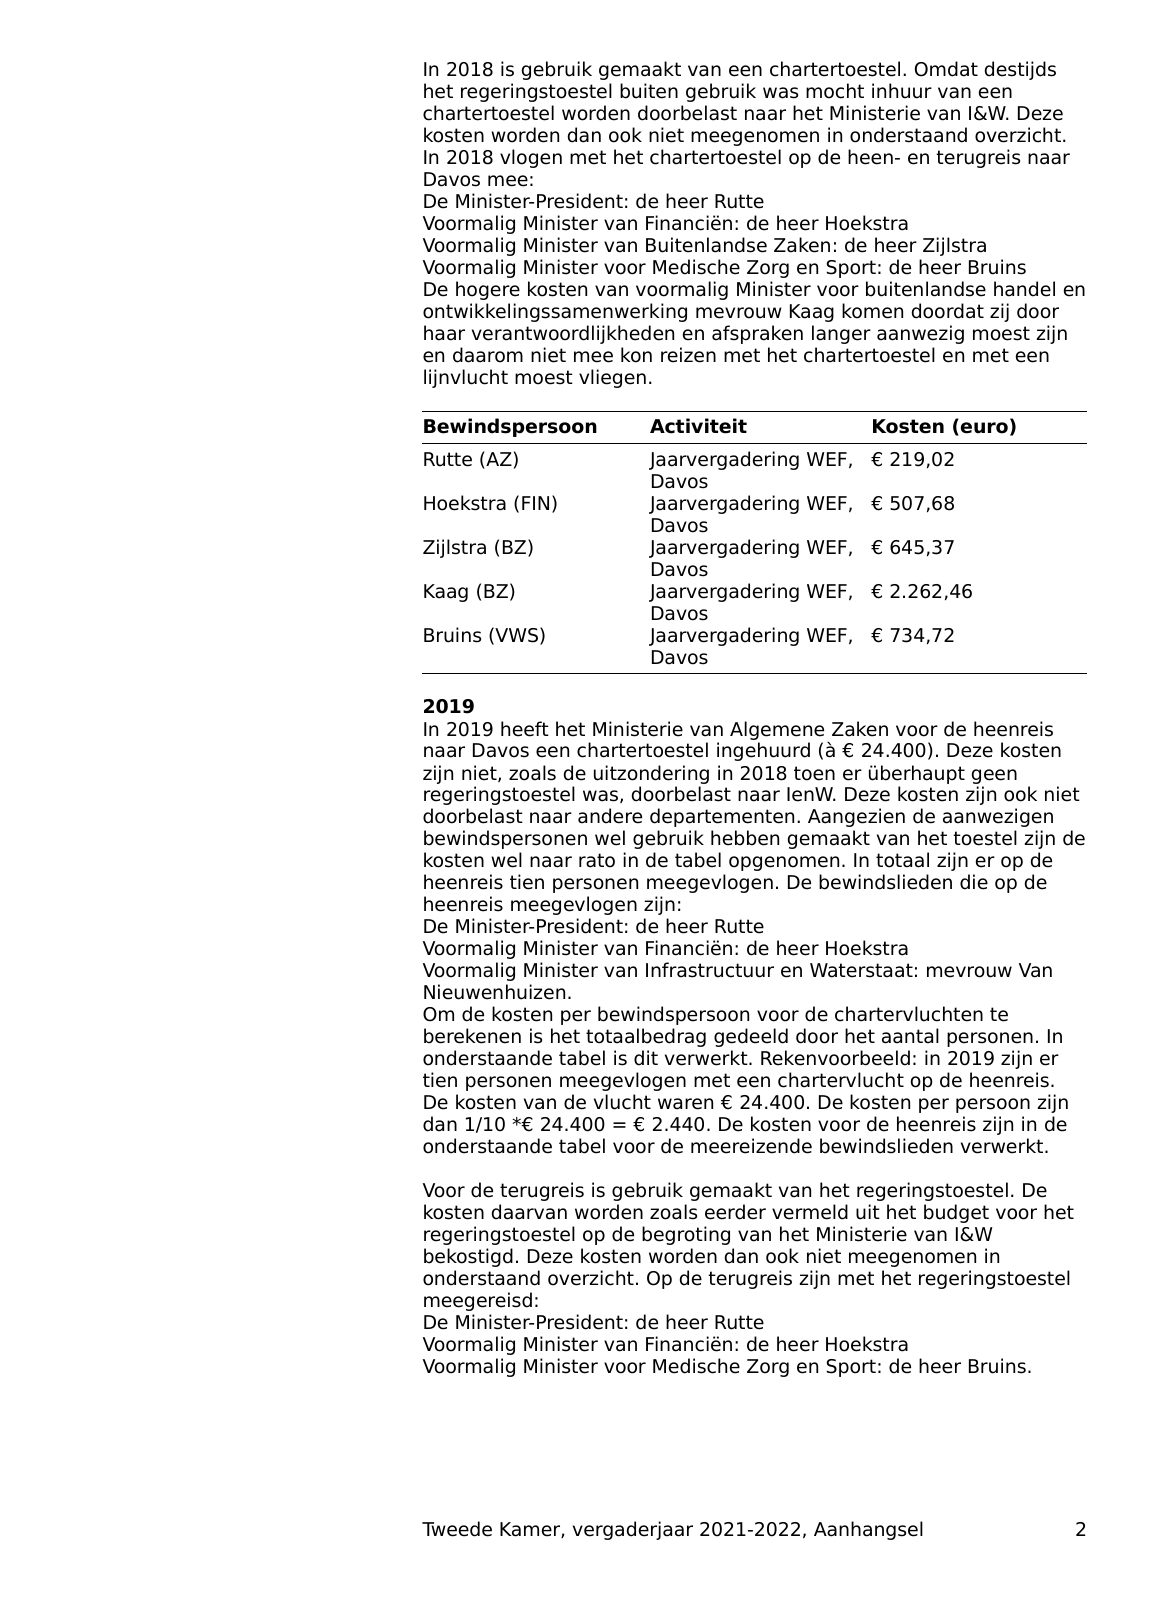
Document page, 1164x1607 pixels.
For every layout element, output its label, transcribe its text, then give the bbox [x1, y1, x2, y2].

text 2019 [422, 696, 1087, 718]
table_cell Jaarvergadering WEF, Davos [644, 625, 865, 673]
text Voormalig Minister van Financiën: de heer Hoekstra [422, 1334, 1087, 1356]
text De Minister-President: de heer Rutte [422, 1312, 1087, 1334]
text In 2019 heeft het Ministerie van Algemene Zaken voor de heenreis naar Davos een chartertoestel ingehuurd (à € 24.400). Deze kosten zijn niet, zoals de uitzondering in 2018 toen er überhaupt geen regeringstoestel was, doorbelast naar IenW. Deze kosten zijn ook niet doorbelast naar andere departementen. Aangezien de aanwezigen bewindspersonen wel gebruik hebben gemaakt van het toestel zijn de kosten wel naar rato in de tabel opgenomen. In totaal zijn er op de heenreis tien personen meegevlogen. De bewindslieden die op de heenreis meegevlogen zijn: [422, 718, 1087, 916]
table_cell € 645,37 [865, 537, 1087, 581]
text De Minister-President: de heer Rutte [422, 916, 1087, 938]
text Voormalig Minister van Financiën: de heer Hoekstra [422, 213, 1087, 235]
table_cell Hoekstra (FIN) [422, 493, 644, 537]
table_cell Jaarvergadering WEF, Davos [644, 537, 865, 581]
table_cell € 734,72 [865, 625, 1087, 673]
text Voor de terugreis is gebruik gemaakt van het regeringstoestel. De kosten daarvan worden zoals eerder vermeld uit het budget voor het regeringstoestel op de begroting van het Ministerie van I&W bekostigd. Deze kosten worden dan ook niet meegenomen in onderstaand overzicht. Op de terugreis zijn met het regeringstoestel meegereisd: [422, 1180, 1087, 1312]
text De Minister-President: de heer Rutte [422, 191, 1087, 213]
table_cell Jaarvergadering WEF, Davos [644, 444, 865, 493]
text In 2018 is gebruik gemaakt van een chartertoestel. Omdat destijds het regeringstoestel buiten gebruik was mocht inhuur van een chartertoestel worden doorbelast naar het Ministerie van I&W. Deze kosten worden dan ook niet meegenomen in onderstaand overzicht. [422, 59, 1087, 147]
text Voormalig Minister voor Medische Zorg en Sport: de heer Bruins. [422, 1356, 1087, 1378]
table_cell Rutte (AZ) [422, 444, 644, 493]
table_header Kosten (euro) [865, 412, 1087, 443]
table_cell € 2.262,46 [865, 581, 1087, 624]
table_header Bewindspersoon [422, 412, 644, 443]
table_cell Bruins (VWS) [422, 625, 644, 673]
table_cell Zijlstra (BZ) [422, 537, 644, 581]
table_cell € 507,68 [865, 493, 1087, 537]
table_cell Kaag (BZ) [422, 581, 644, 624]
text In 2018 vlogen met het chartertoestel op de heen- en terugreis naar Davos mee: [422, 147, 1087, 191]
table_cell Jaarvergadering WEF, Davos [644, 493, 865, 537]
table_cell € 219,02 [865, 444, 1087, 493]
table_header Activiteit [644, 412, 865, 443]
text Voormalig Minister van Buitenlandse Zaken: de heer Zijlstra [422, 235, 1087, 257]
text De hogere kosten van voormalig Minister voor buitenlandse handel en ontwikkelingssamenwerking mevrouw Kaag komen doordat zij door haar verantwoordlijkheden en afspraken langer aanwezig moest zijn en daarom niet mee kon reizen met het chartertoestel en met een lijnvlucht moest vliegen. [422, 279, 1087, 389]
table_cell Jaarvergadering WEF, Davos [644, 581, 865, 624]
text Voormalig Minister voor Medische Zorg en Sport: de heer Bruins [422, 257, 1087, 279]
text Om de kosten per bewindspersoon voor de chartervluchten te berekenen is het totaalbedrag gedeeld door het aantal personen. In onderstaande tabel is dit verwerkt. Rekenvoorbeeld: in 2019 zijn er tien personen meegevlogen met een chartervlucht op de heenreis. De kosten van de vlucht waren € 24.400. De kosten per persoon zijn dan 1/10 *€ 24.400 = € 2.440. De kosten voor de heenreis zijn in de onderstaande tabel voor de meereizende bewindslieden verwerkt. [422, 1004, 1087, 1158]
text Voormalig Minister van Infrastructuur en Waterstaat: mevrouw Van Nieuwenhuizen. [422, 960, 1087, 1004]
text Voormalig Minister van Financiën: de heer Hoekstra [422, 938, 1087, 960]
